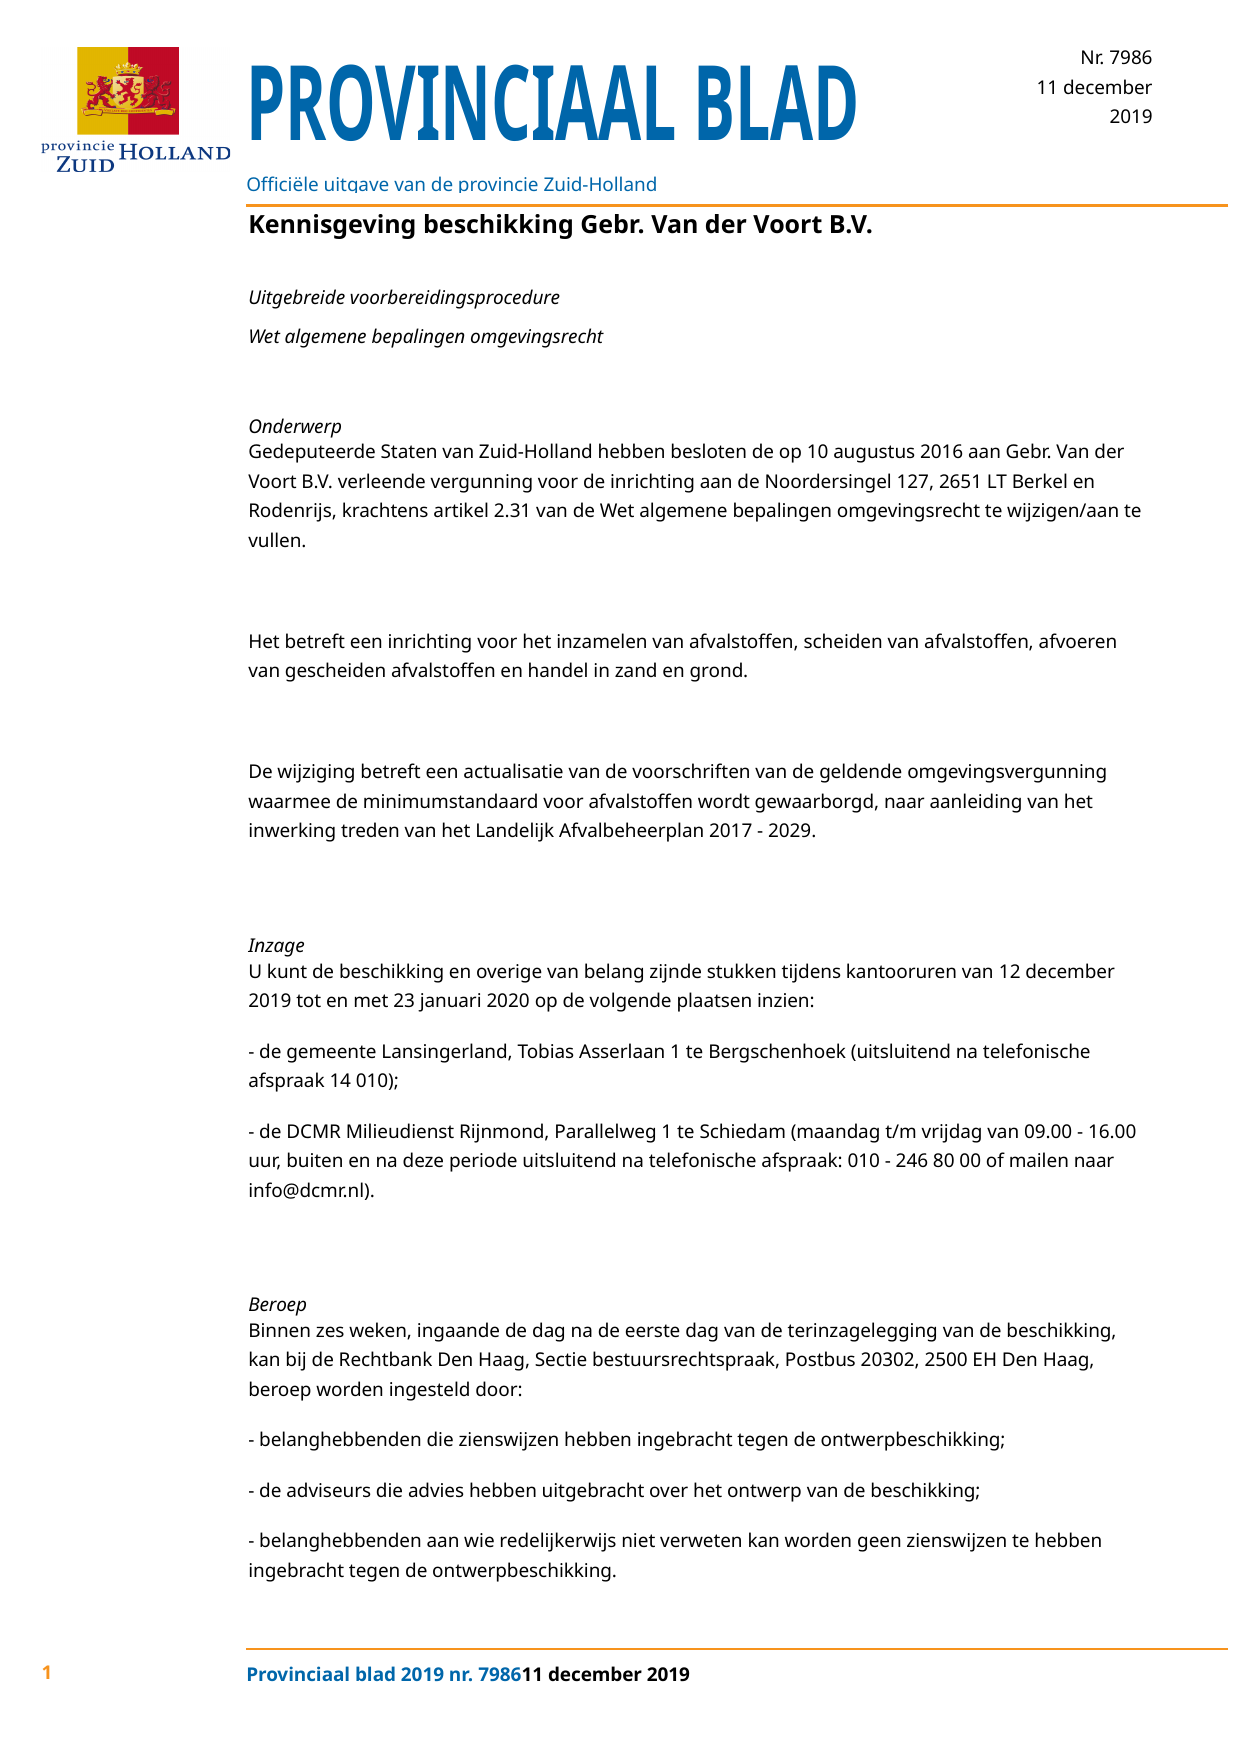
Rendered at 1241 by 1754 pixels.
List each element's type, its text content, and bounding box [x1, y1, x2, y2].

text Uitgebreide voorbereidingsprocedure [248, 284, 1152, 309]
text - belanghebbenden aan wie redelijkerwijs niet verweten kan worden geen zienswijzen te hebben ingebracht tegen de ontwerpbeschikking. [248, 1527, 1152, 1583]
text Binnen zes weken, ingaande de dag na de eerste dag van de terinzagelegging van de beschikking, kan bij de Rechtbank Den Haag, Sectie bestuursrechtspraak, Postbus 20302, 2500 EH Den Haag, beroep worden ingesteld door: [248, 1317, 1152, 1402]
text U kunt de beschikking en overige van belang zijnde stukken tijdens kantooruren van 12 december 2019 tot en met 23 januari 2020 op de volgende plaatsen inzien: [248, 958, 1152, 1013]
text - de adviseurs die advies hebben uitgebracht over het ontwerp van de beschikking; [248, 1477, 1152, 1503]
text De wijziging betreft een actualisatie van de voorschriften van de geldende omgevingsvergunning waarmee de minimumstandaard voor afvalstoffen wordt gewaarborgd, naar aanleiding van het inwerking treden van het Landelijk Afvalbeheerplan 2017 - 2029. [248, 758, 1152, 843]
text Kennisgeving beschikking Gebr. Van der Voort B.V. [248, 207, 1152, 241]
picture [41, 47, 231, 172]
text Gedeputeerde Staten van Zuid-Holland hebben besloten de op 10 augustus 2016 aan Gebr. Van der Voort B.V. verleende vergunning voor de inrichting aan de Noordersingel 127, 2651 LT Berkel en Rodenrijs, krachtens artikel 2.31 van de Wet algemene bepalingen omgevingsrecht te wijzigen/aan te vullen. [248, 438, 1152, 553]
text Inzage [248, 932, 1152, 958]
text Wet algemene bepalingen omgevingsrecht [248, 323, 1152, 349]
text - belanghebbenden die zienswijzen hebben ingebracht tegen de ontwerpbeschikking; [248, 1427, 1152, 1452]
text Onderwerp [248, 413, 1152, 438]
text - de DCMR Milieudienst Rijnmond, Parallelweg 1 te Schiedam (maandag t/m vrijdag van 09.00 - 16.00 uur, buiten en na deze periode uitsluitend na telefonische afspraak: 010 - 246 80 00 of mailen naar info@dcmr.nl). [248, 1118, 1152, 1203]
text - de gemeente Lansingerland, Tobias Asserlaan 1 te Bergschenhoek (uitsluitend na telefonische afspraak 14 010); [248, 1038, 1152, 1093]
text Beroep [248, 1291, 1152, 1317]
text Het betreft een inrichting voor het inzamelen van afvalstoffen, scheiden van afvalstoffen, afvoeren van gescheiden afvalstoffen en handel in zand en grond. [248, 628, 1152, 683]
